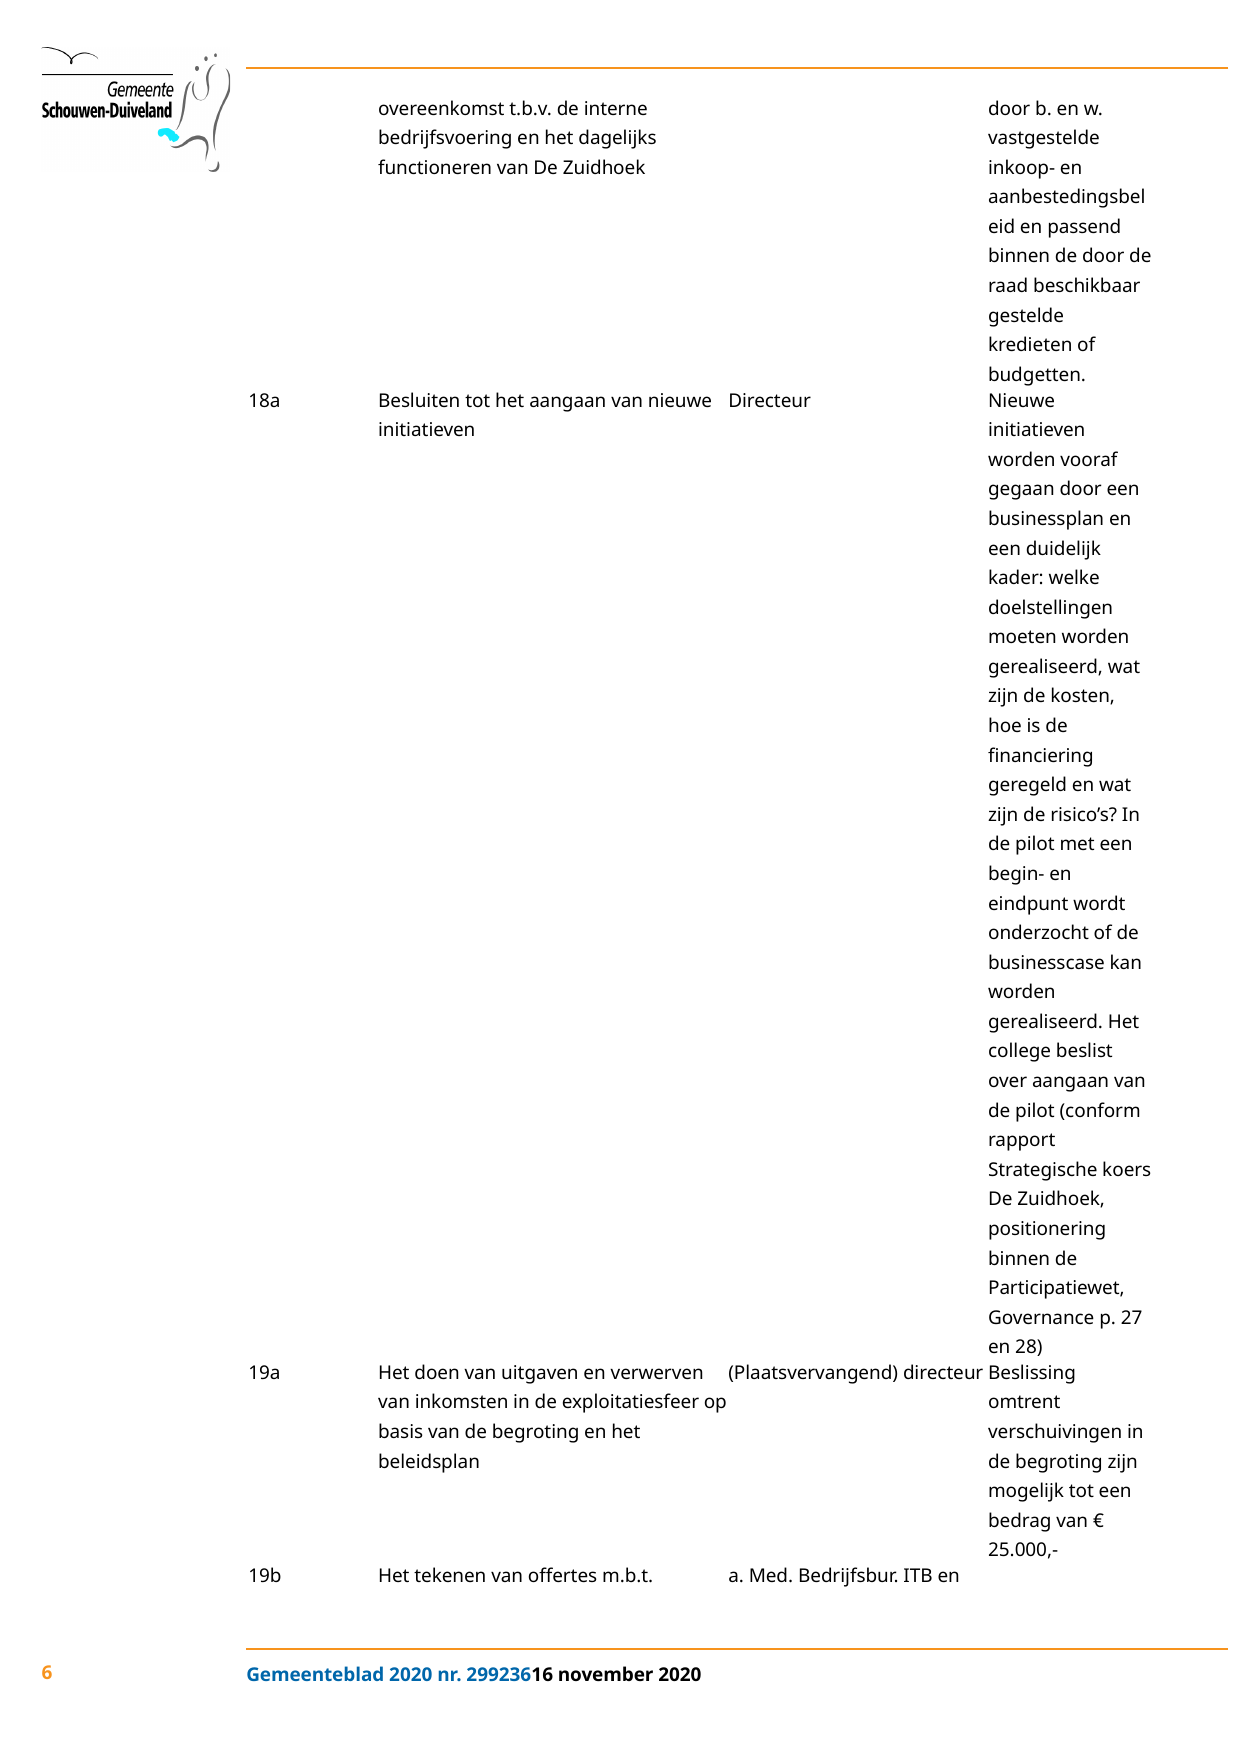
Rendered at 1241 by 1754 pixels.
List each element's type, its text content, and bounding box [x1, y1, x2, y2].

table_cell overeenkomst t.b.v. de interne bedrijfsvoering en het dagelijks functioneren van De Zuidhoek [378, 95, 728, 387]
table_cell [248, 95, 378, 387]
table_cell 19a [248, 1359, 378, 1562]
table_cell Besluiten tot het aangaan van nieuwe initiatieven [378, 387, 728, 1359]
table_cell a. Med. Bedrijfsbur. ITB en [728, 1563, 988, 1588]
table_cell Het tekenen van offertes m.b.t. [378, 1563, 728, 1588]
table_cell Directeur [728, 387, 988, 1359]
table_cell Nieuwe initiatieven worden vooraf gegaan door een businessplan en een duidelijk kader: welke doelstellingen moeten worden gerealiseerd, wat zijn de kosten, hoe is de financiering geregeld en wat zijn de risico’s? In de pilot met een begin- en eindpunt wordt onderzocht of de businesscase kan worden gerealiseerd. Het college beslist over aangaan van de pilot (conform rapport Strategische koers De Zuidhoek, positionering binnen de Participatiewet, Governance p. 27 en 28) [988, 387, 1152, 1359]
table_cell 19b [248, 1563, 378, 1588]
table_cell Het doen van uitgaven en verwerven van inkomsten in de exploitatiesfeer op basis van de begroting en het beleidsplan [378, 1359, 728, 1562]
table_cell (Plaatsvervangend) directeur [728, 1359, 988, 1562]
table_cell [728, 95, 988, 387]
table_cell Beslissing omtrent verschuivingen in de begroting zijn mogelijk tot een bedrag van € 25.000,- [988, 1359, 1152, 1562]
picture [41, 47, 231, 172]
table_cell 18a [248, 387, 378, 1359]
table_cell door b. en w. vastgestelde inkoop- en aanbestedingsbeleid en passend binnen de door de raad beschikbaar gestelde kredieten of budgetten. [988, 95, 1152, 387]
table_cell [988, 1563, 1152, 1588]
